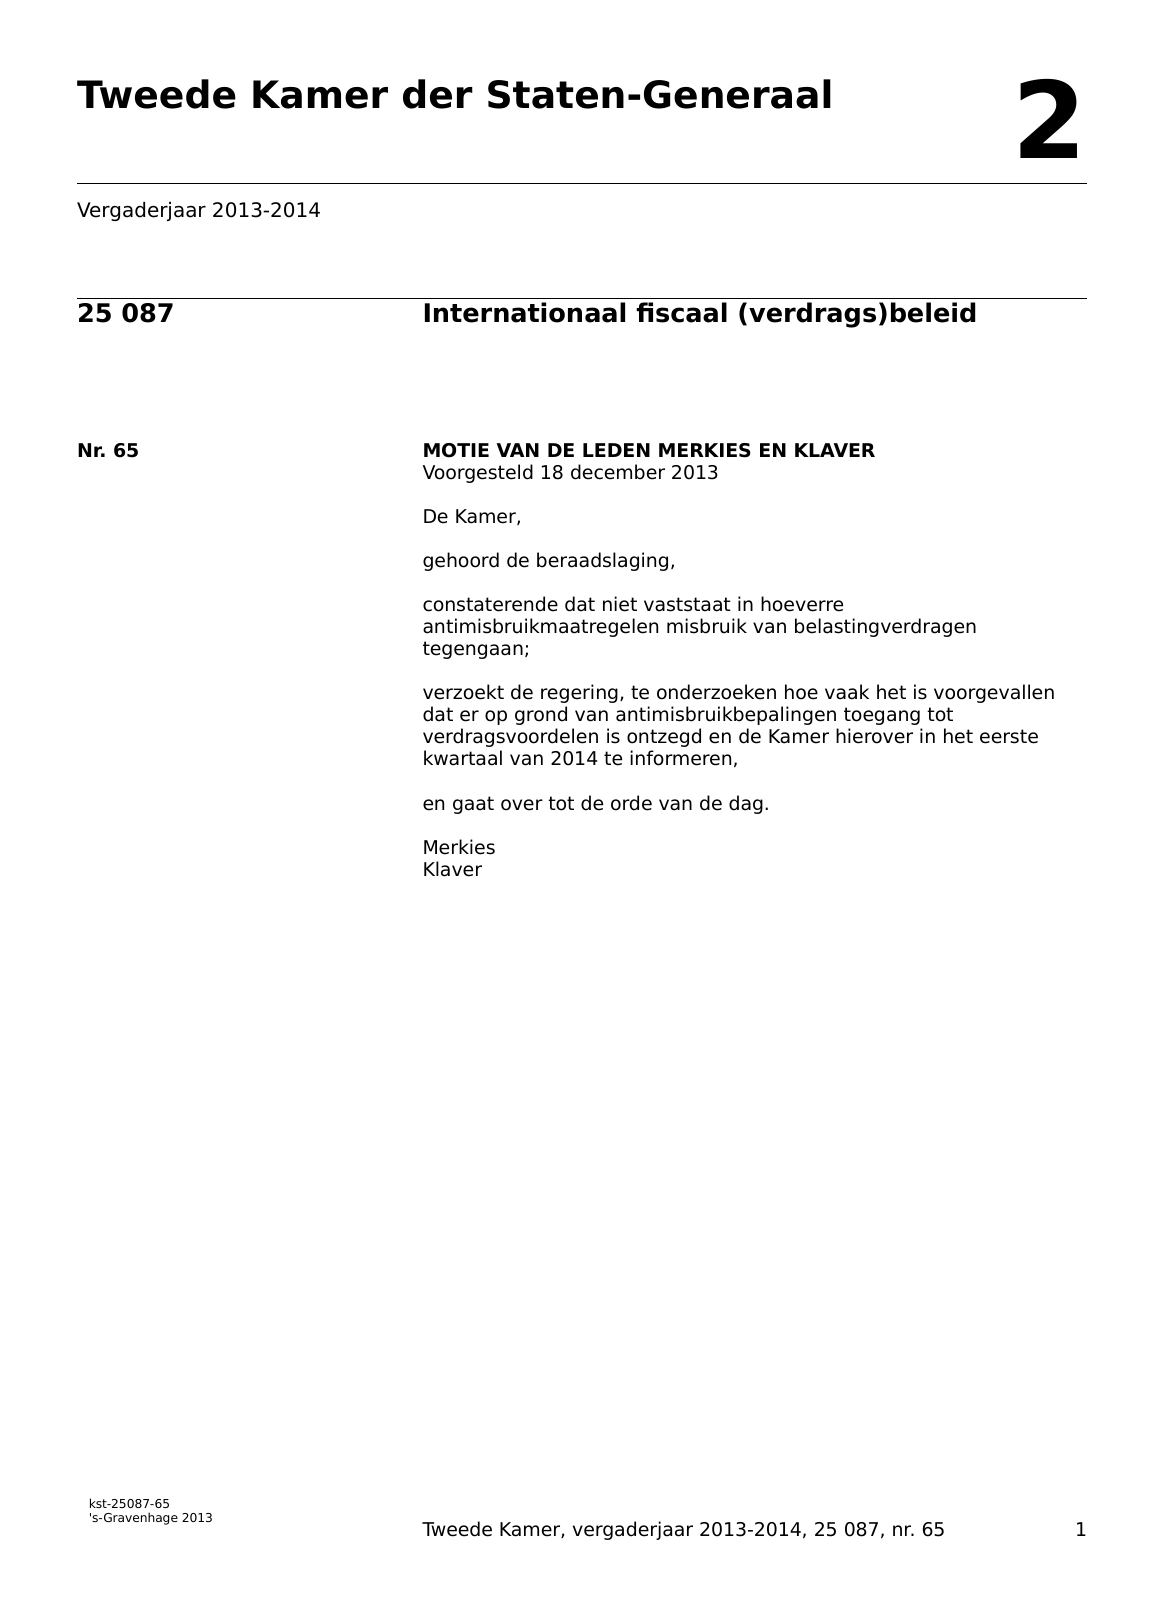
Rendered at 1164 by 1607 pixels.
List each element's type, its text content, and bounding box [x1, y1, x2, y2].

subtitle Nr. 65 MOTIE VAN DE LEDEN MERKIES EN KLAVER [77, 440, 1087, 462]
text 's-Gravenhage 2013 [88, 1511, 323, 1525]
text en gaat over tot de orde van de dag. [422, 792, 1087, 814]
text Merkies [422, 837, 1087, 858]
text De Kamer, [422, 506, 1087, 528]
text gehoord de beraadslaging, [422, 550, 1087, 572]
table_header Tweede Kamer der Staten-Generaal [77, 59, 886, 183]
subtitle 25 087 Internationaal fiscaal (verdrags)beleid [77, 299, 1087, 329]
text constaterende dat niet vaststaat in hoeverre antimisbruikmaatregelen misbruik van belastingverdragen tegengaan; [422, 594, 1087, 660]
text Voorgesteld 18 december 2013 [422, 462, 1087, 484]
table_cell Vergaderjaar 2013-2014 [77, 184, 1087, 298]
text verzoekt de regering, te onderzoeken hoe vaak het is voorgevallen dat er op grond van antimisbruikbepalingen toegang tot verdragsvoordelen is ontzegd en de Kamer hierover in het eerste kwartaal van 2014 te informeren, [422, 682, 1087, 770]
text kst-25087-65 [88, 1497, 323, 1511]
text Klaver [422, 858, 1087, 881]
table_header 2 [886, 59, 1087, 183]
